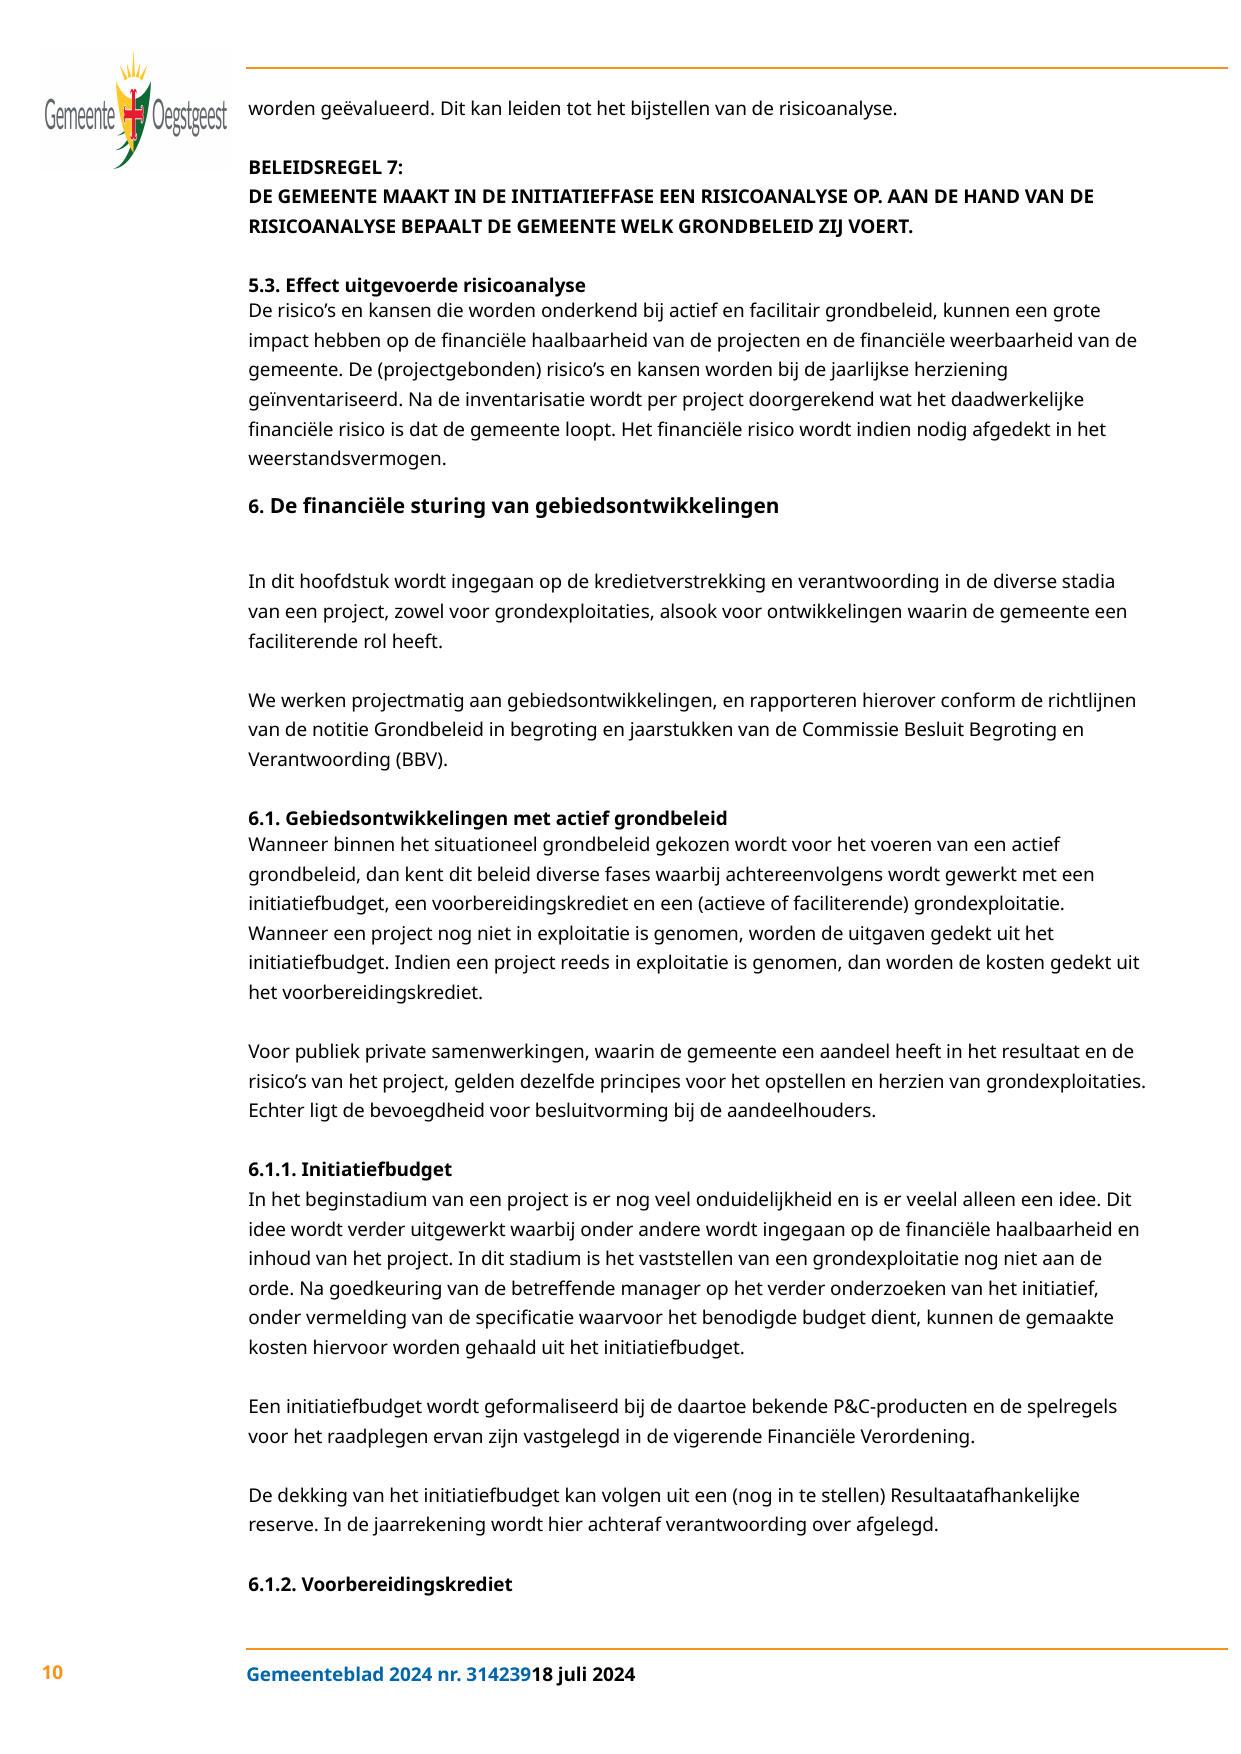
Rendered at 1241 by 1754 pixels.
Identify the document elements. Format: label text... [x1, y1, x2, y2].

table_header BELEIDSREGEL 7: DE GEMEENTE MAAKT IN DE INITIATIEFFASE EEN RISICOANALYSE OP. AAN DE HAND VAN DE RISICOANALYSE BEPAALT DE GEMEENTE WELK GRONDBELEID ZIJ VOERT. [248, 154, 1152, 239]
text In dit hoofdstuk wordt ingegaan op de kredietverstrekking en verantwoording in de diverse stadia van een project, zowel voor grondexploitaties, alsook voor ontwikkelingen waarin de gemeente een faciliterende rol heeft. [248, 569, 1152, 654]
text Voor publiek private samenwerkingen, waarin de gemeente een aandeel heeft in het resultaat en de risico’s van het project, gelden dezelfde principes voor het opstellen en herzien van grondexploitaties. Echter ligt de bevoegdheid voor besluitvorming bij de aandeelhouders. [248, 1038, 1152, 1123]
text Wanneer binnen het situationeel grondbeleid gekozen wordt voor het voeren van een actief grondbeleid, dan kent dit beleid diverse fases waarbij achtereenvolgens wordt gewerkt met een initiatiefbudget, een voorbereidingskrediet en een (actieve of faciliterende) grondexploitatie. [248, 831, 1152, 916]
text De risico’s en kansen die worden onderkend bij actief en facilitair grondbeleid, kunnen een grote impact hebben op de financiële haalbaarheid van de projecten en de financiële weerbaarheid van de gemeente. De (projectgebonden) risico’s en kansen worden bij de jaarlijkse herziening geïnventariseerd. Na de inventarisatie wordt per project doorgerekend wat het daadwerkelijke financiële risico is dat de gemeente loopt. Het financiële risico wordt indien nodig afgedekt in het weerstandsvermogen. [248, 297, 1152, 471]
text 6.1.1. Initiatiefbudget [248, 1157, 1152, 1182]
text 6. De financiële sturing van gebiedsontwikkelingen [248, 491, 1152, 519]
text Een initiatiefbudget wordt geformaliseerd bij de daartoe bekende P&C-producten en de spelregels voor het raadplegen ervan zijn vastgelegd in de vigerende Financiële Verordening. [248, 1393, 1152, 1448]
text In het beginstadium van een project is er nog veel onduidelijkheid en is er veelal alleen een idee. Dit idee wordt verder uitgewerkt waarbij onder andere wordt ingegaan op de financiële haalbaarheid en inhoud van het project. In dit stadium is het vaststellen van een grondexploitatie nog niet aan de orde. Na goedkeuring van de betreffende manager op het verder onderzoeken van het initiatief, onder vermelding van de specificatie waarvoor het benodigde budget dient, kunnen de gemaakte kosten hiervoor worden gehaald uit het initiatiefbudget. [248, 1186, 1152, 1360]
text De dekking van het initiatiefbudget kan volgen uit een (nog in te stellen) Resultaatafhankelijke reserve. In de jaarrekening wordt hier achteraf verantwoording over afgelegd. [248, 1482, 1152, 1537]
text We werken projectmatig aan gebiedsontwikkelingen, en rapporteren hierover conform de richtlijnen van de notitie Grondbeleid in begroting en jaarstukken van de Commissie Besluit Begroting en Verantwoording (BBV). [248, 687, 1152, 772]
text 6.1.2. Voorbereidingskrediet [248, 1571, 1152, 1596]
text worden geëvalueerd. Dit kan leiden tot het bijstellen van de risicoanalyse. [248, 95, 1152, 121]
picture [41, 47, 231, 172]
text Wanneer een project nog niet in exploitatie is genomen, worden de uitgaven gedekt uit het initiatiefbudget. Indien een project reeds in exploitatie is genomen, dan worden de kosten gedekt uit het voorbereidingskrediet. [248, 920, 1152, 1005]
text 6.1. Gebiedsontwikkelingen met actief grondbeleid [248, 805, 1152, 831]
text 5.3. Effect uitgevoerde risicoanalyse [248, 272, 1152, 297]
